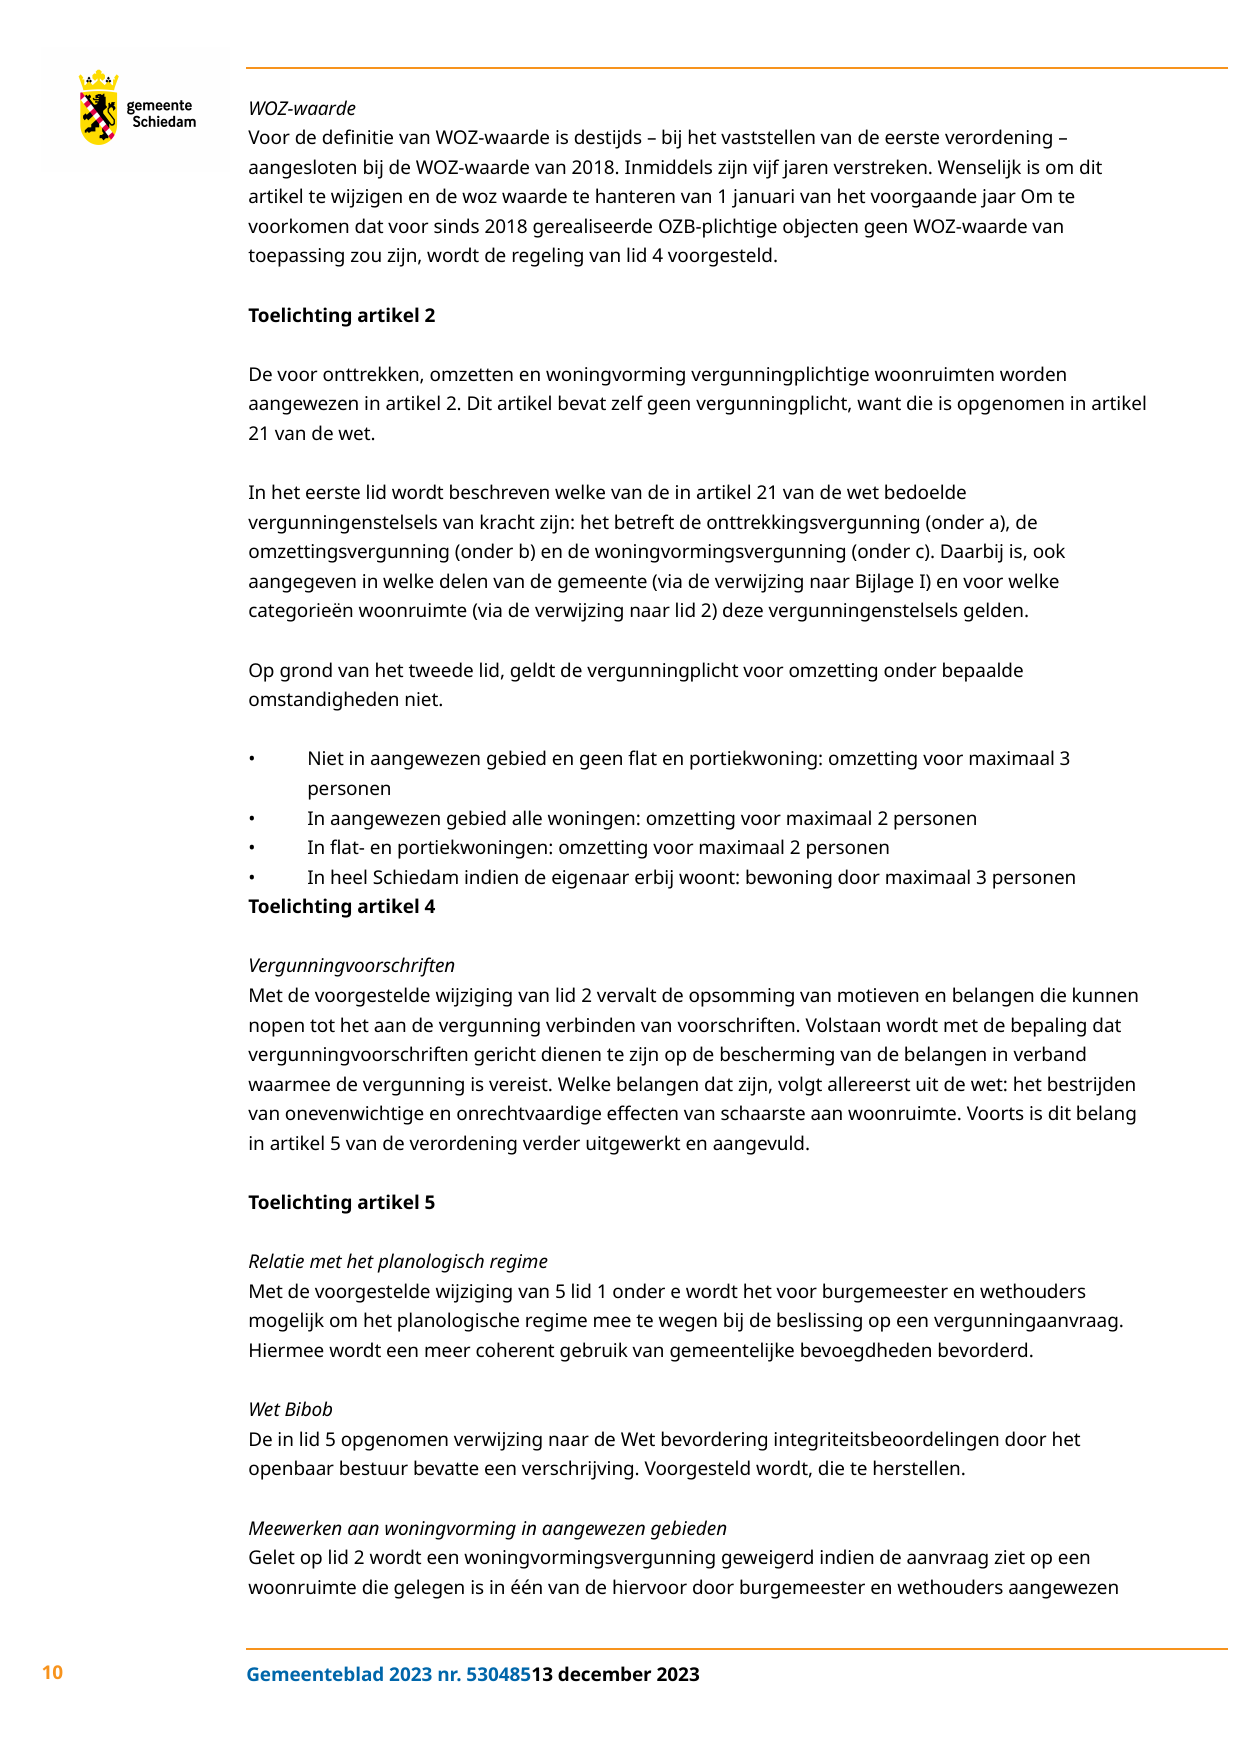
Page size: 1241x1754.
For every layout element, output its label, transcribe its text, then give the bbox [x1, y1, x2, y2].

list In aangewezen gebied alle woningen: omzetting voor maximaal 2 personen [248, 805, 1152, 831]
list In heel Schiedam indien de eigenaar erbij woont: bewoning door maximaal 3 personen [248, 864, 1152, 890]
list In flat- en portiekwoningen: omzetting voor maximaal 2 personen [248, 834, 1152, 860]
text Relatie met het planologisch regime [248, 1248, 1152, 1274]
text Op grond van het tweede lid, geldt de vergunningplicht voor omzetting onder bepaalde omstandigheden niet. [248, 657, 1152, 712]
text Met de voorgestelde wijziging van lid 2 vervalt de opsomming van motieven en belangen die kunnen nopen tot het aan de vergunning verbinden van voorschriften. Volstaan wordt met de bepaling dat vergunningvoorschriften gericht dienen te zijn op de bescherming van de belangen in verband waarmee de vergunning is vereist. Welke belangen dat zijn, volgt allereerst uit de wet: het bestrijden van onevenwichtige en onrechtvaardige effecten van schaarste aan woonruimte. Voorts is dit belang in artikel 5 van de verordening verder uitgewerkt en aangevuld. [248, 982, 1152, 1156]
picture [41, 47, 231, 172]
text De in lid 5 opgenomen verwijzing naar de Wet bevordering integriteitsbeoordelingen door het openbaar bestuur bevatte een verschrijving. Voorgesteld wordt, die te herstellen. [248, 1426, 1152, 1481]
text De voor onttrekken, omzetten en woningvorming vergunningplichtige woonruimten worden aangewezen in artikel 2. Dit artikel bevat zelf geen vergunningplicht, want die is opgenomen in artikel 21 van de wet. [248, 361, 1152, 446]
text Gelet op lid 2 wordt een woningvormingsvergunning geweigerd indien de aanvraag ziet op een woonruimte die gelegen is in één van de hiervoor door burgemeester en wethouders aangewezen [248, 1544, 1152, 1600]
text Met de voorgestelde wijziging van 5 lid 1 onder e wordt het voor burgemeester en wethouders mogelijk om het planologische regime mee te wegen bij de beslissing op een vergunningaanvraag. Hiermee wordt een meer coherent gebruik van gemeentelijke bevoegdheden bevorderd. [248, 1278, 1152, 1363]
text Voor de definitie van WOZ-waarde is destijds – bij het vaststellen van de eerste verordening – aangesloten bij de WOZ-waarde van 2018. Inmiddels zijn vijf jaren verstreken. Wenselijk is om dit artikel te wijzigen en de woz waarde te hanteren van 1 januari van het voorgaande jaar Om te voorkomen dat voor sinds 2018 gerealiseerde OZB-plichtige objecten geen WOZ-waarde van toepassing zou zijn, wordt de regeling van lid 4 voorgesteld. [248, 124, 1152, 268]
text Toelichting artikel 5 [248, 1189, 1152, 1215]
text Toelichting artikel 4 [248, 893, 1152, 919]
text Toelichting artikel 2 [248, 302, 1152, 328]
text In het eerste lid wordt beschreven welke van de in artikel 21 van de wet bedoelde vergunningenstelsels van kracht zijn: het betreft de onttrekkingsvergunning (onder a), de omzettingsvergunning (onder b) en de woningvormingsvergunning (onder c). Daarbij is, ook aangegeven in welke delen van de gemeente (via de verwijzing naar Bijlage I) en voor welke categorieën woonruimte (via de verwijzing naar lid 2) deze vergunningenstelsels gelden. [248, 479, 1152, 623]
text Vergunningvoorschriften [248, 953, 1152, 978]
text Meewerken aan woningvorming in aangewezen gebieden [248, 1515, 1152, 1541]
list Niet in aangewezen gebied en geen flat en portiekwoning: omzetting voor maximaal 3 personen [248, 746, 1152, 801]
text WOZ-waarde [248, 95, 1152, 121]
text Wet Bibob [248, 1396, 1152, 1422]
